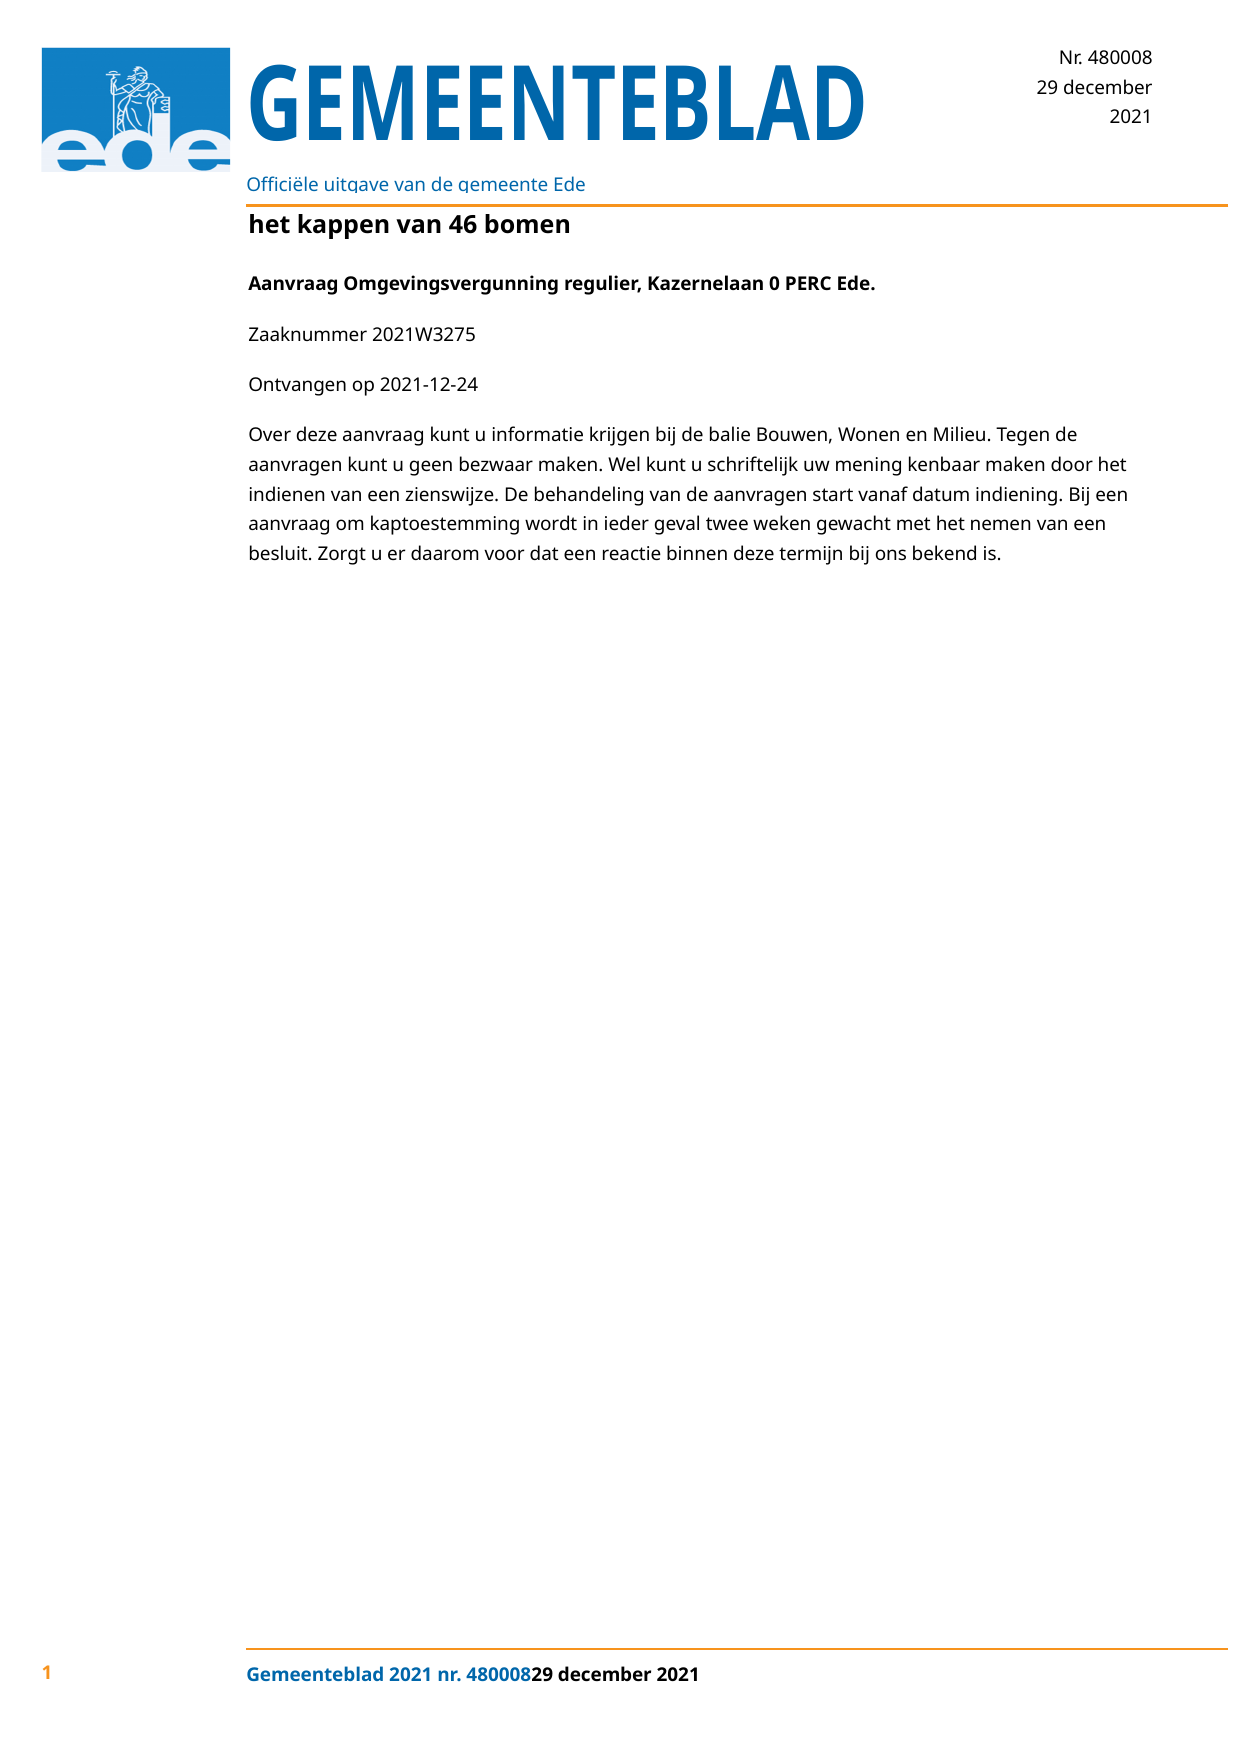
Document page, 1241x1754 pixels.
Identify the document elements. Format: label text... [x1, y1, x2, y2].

text Zaaknummer 2021W3275 [248, 321, 1152, 346]
text Aanvraag Omgevingsvergunning regulier, Kazernelaan 0 PERC Ede. [248, 270, 1152, 296]
text Over deze aanvraag kunt u informatie krijgen bij de balie Bouwen, Wonen en Milieu. Tegen de aanvragen kunt u geen bezwaar maken. Wel kunt u schriftelijk uw mening kenbaar maken door het indienen van een zienswijze. De behandeling van de aanvragen start vanaf datum indiening. Bij een aanvraag om kaptoestemming wordt in ieder geval twee weken gewacht met het nemen van een besluit. Zorgt u er daarom voor dat een reactie binnen deze termijn bij ons bekend is. [248, 422, 1152, 566]
picture [41, 47, 231, 172]
text het kappen van 46 bomen [248, 207, 1152, 241]
text Ontvangen op 2021-12-24 [248, 371, 1152, 397]
